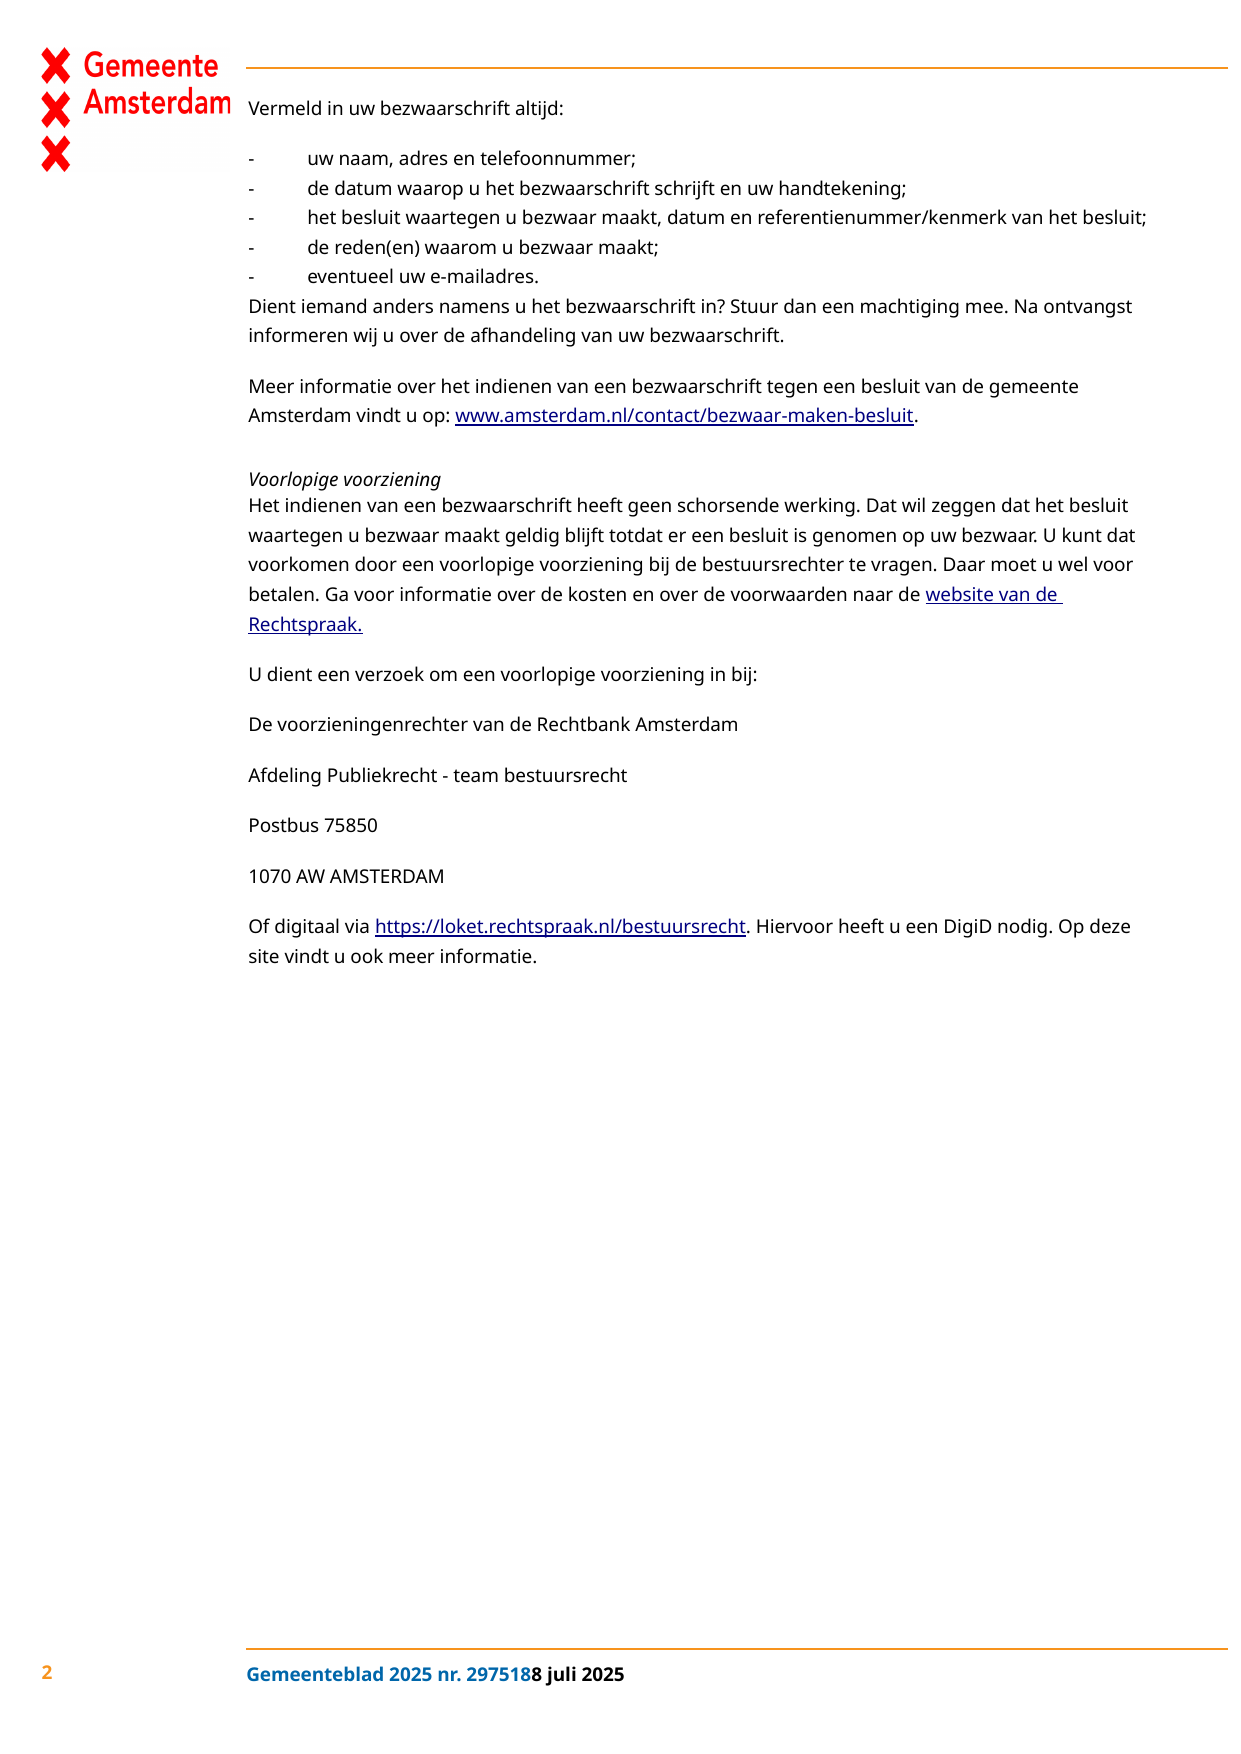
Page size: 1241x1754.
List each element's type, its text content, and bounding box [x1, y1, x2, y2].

text Vermeld in uw bezwaarschrift altijd: [248, 95, 1152, 121]
text Afdeling Publiekrecht - team bestuursrecht [248, 762, 1152, 788]
list het besluit waartegen u bezwaar maakt, datum en referentienummer/kenmerk van het besluit; [248, 204, 1152, 230]
list uw naam, adres en telefoonnummer; [248, 145, 1152, 171]
list eventueel uw e-mailadres. [248, 263, 1152, 289]
text Postbus 75850 [248, 812, 1152, 838]
text De voorzieningenrechter van de Rechtbank Amsterdam [248, 712, 1152, 737]
text Dient iemand anders namens u het bezwaarschrift in? Stuur dan een machtiging mee. Na ontvangst informeren wij u over de afhandeling van uw bezwaarschrift. [248, 293, 1152, 348]
text U dient een verzoek om een voorlopige voorziening in bij: [248, 661, 1152, 687]
list de reden(en) waarom u bezwaar maakt; [248, 234, 1152, 260]
text 1070 AW AMSTERDAM [248, 863, 1152, 888]
picture [41, 47, 231, 172]
text Meer informatie over het indienen van een bezwaarschrift tegen een besluit van de gemeente Amsterdam vindt u op: www.amsterdam.nl/contact/bezwaar-maken-besluit. [248, 373, 1152, 428]
text Het indienen van een bezwaarschrift heeft geen schorsende werking. Dat wil zeggen dat het besluit waartegen u bezwaar maakt geldig blijft totdat er een besluit is genomen op uw bezwaar. U kunt dat voorkomen door een voorlopige voorziening bij de bestuursrechter te vragen. Daar moet u wel voor betalen. Ga voor informatie over de kosten en over de voorwaarden naar de website van de Rechtspraak. [248, 492, 1152, 636]
text Voorlopige voorziening [248, 467, 1152, 492]
text Of digitaal via https://loket.rechtspraak.nl/bestuursrecht. Hiervoor heeft u een DigiD nodig. Op deze site vindt u ook meer informatie. [248, 913, 1152, 968]
list de datum waarop u het bezwaarschrift schrijft en uw handtekening; [248, 175, 1152, 201]
